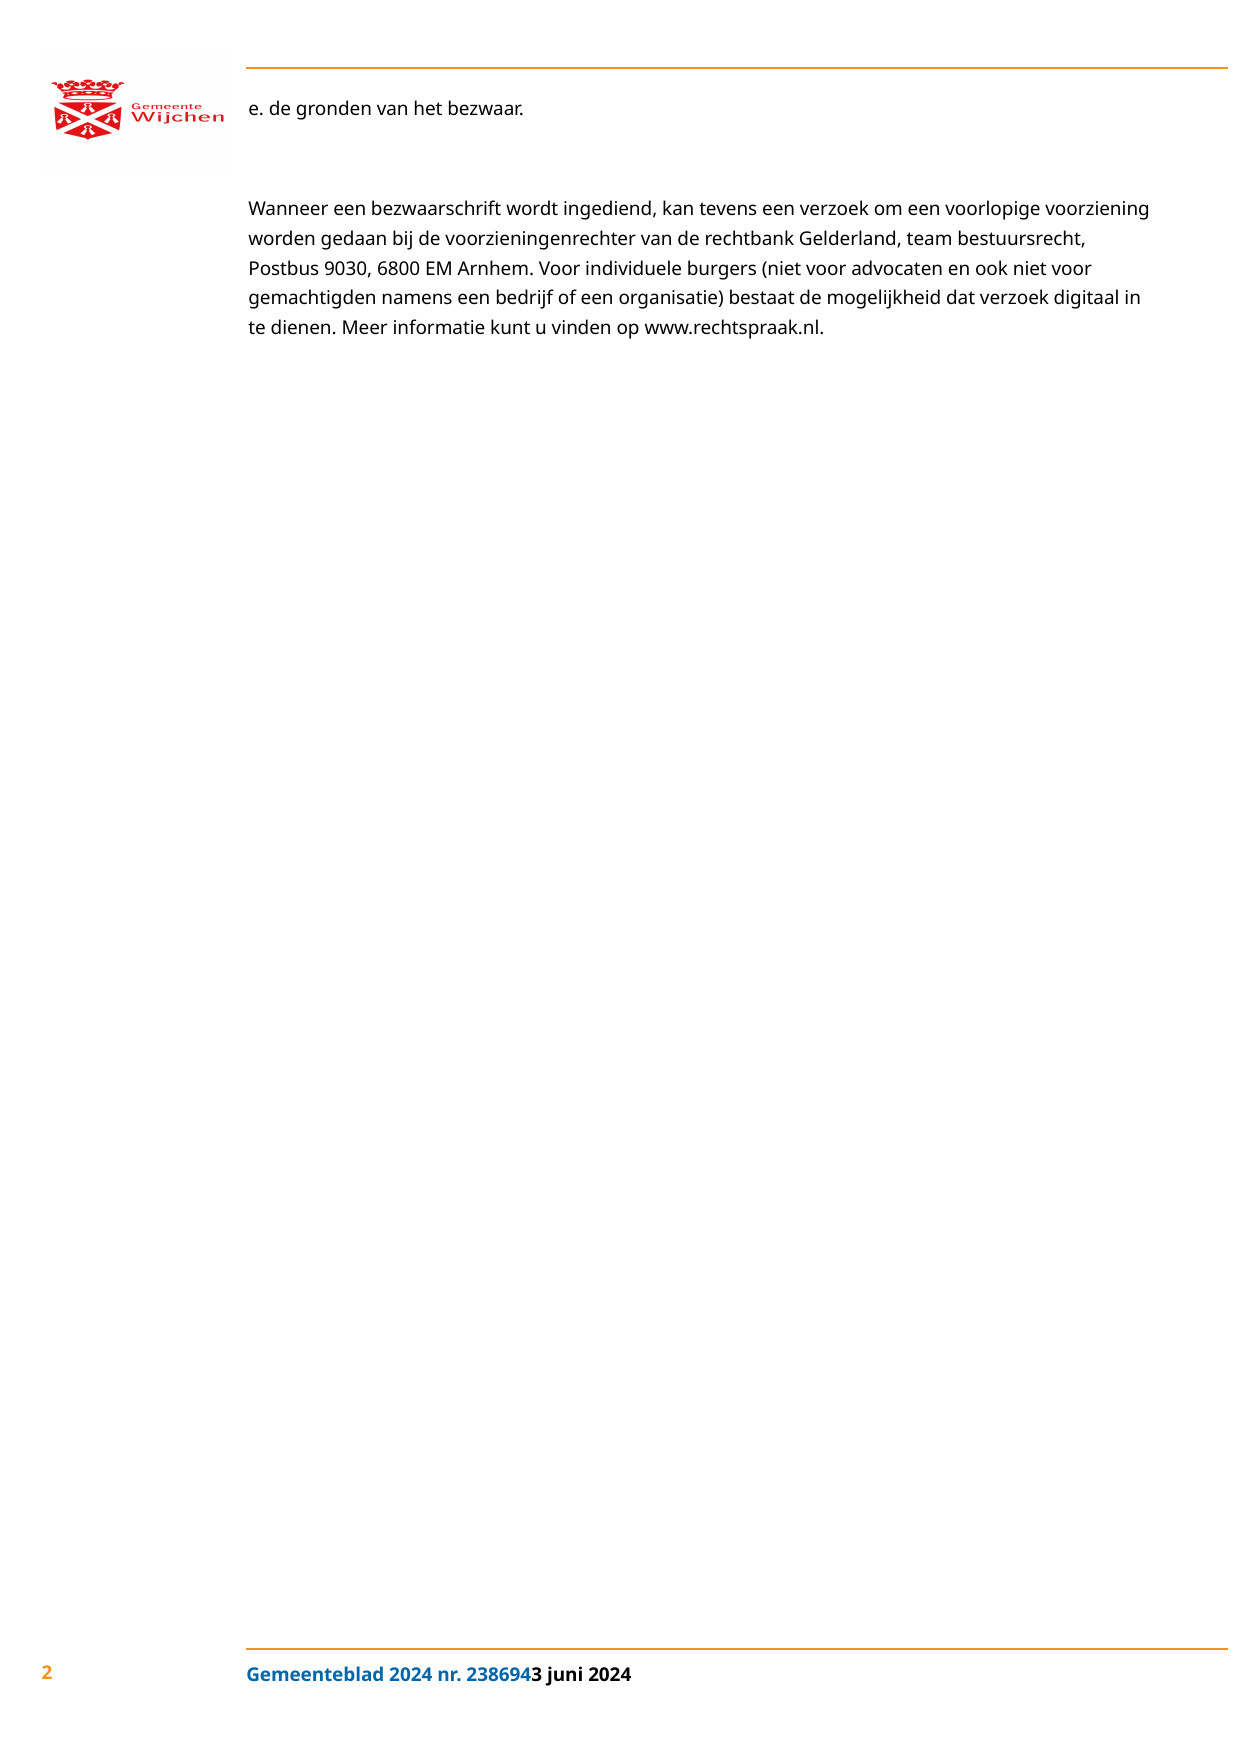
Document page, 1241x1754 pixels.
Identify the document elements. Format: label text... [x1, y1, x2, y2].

text e. de gronden van het bezwaar. [248, 95, 1152, 121]
text Wanneer een bezwaarschrift wordt ingediend, kan tevens een verzoek om een voorlopige voorziening worden gedaan bij de voorzieningenrechter van de rechtbank Gelderland, team bestuursrecht, Postbus 9030, 6800 EM Arnhem. Voor individuele burgers (niet voor advocaten en ook niet voor gemachtigden namens een bedrijf of een organisatie) bestaat de mogelijkheid dat verzoek digitaal in te dienen. Meer informatie kunt u vinden op www.rechtspraak.nl. [248, 196, 1152, 340]
picture [41, 47, 231, 172]
